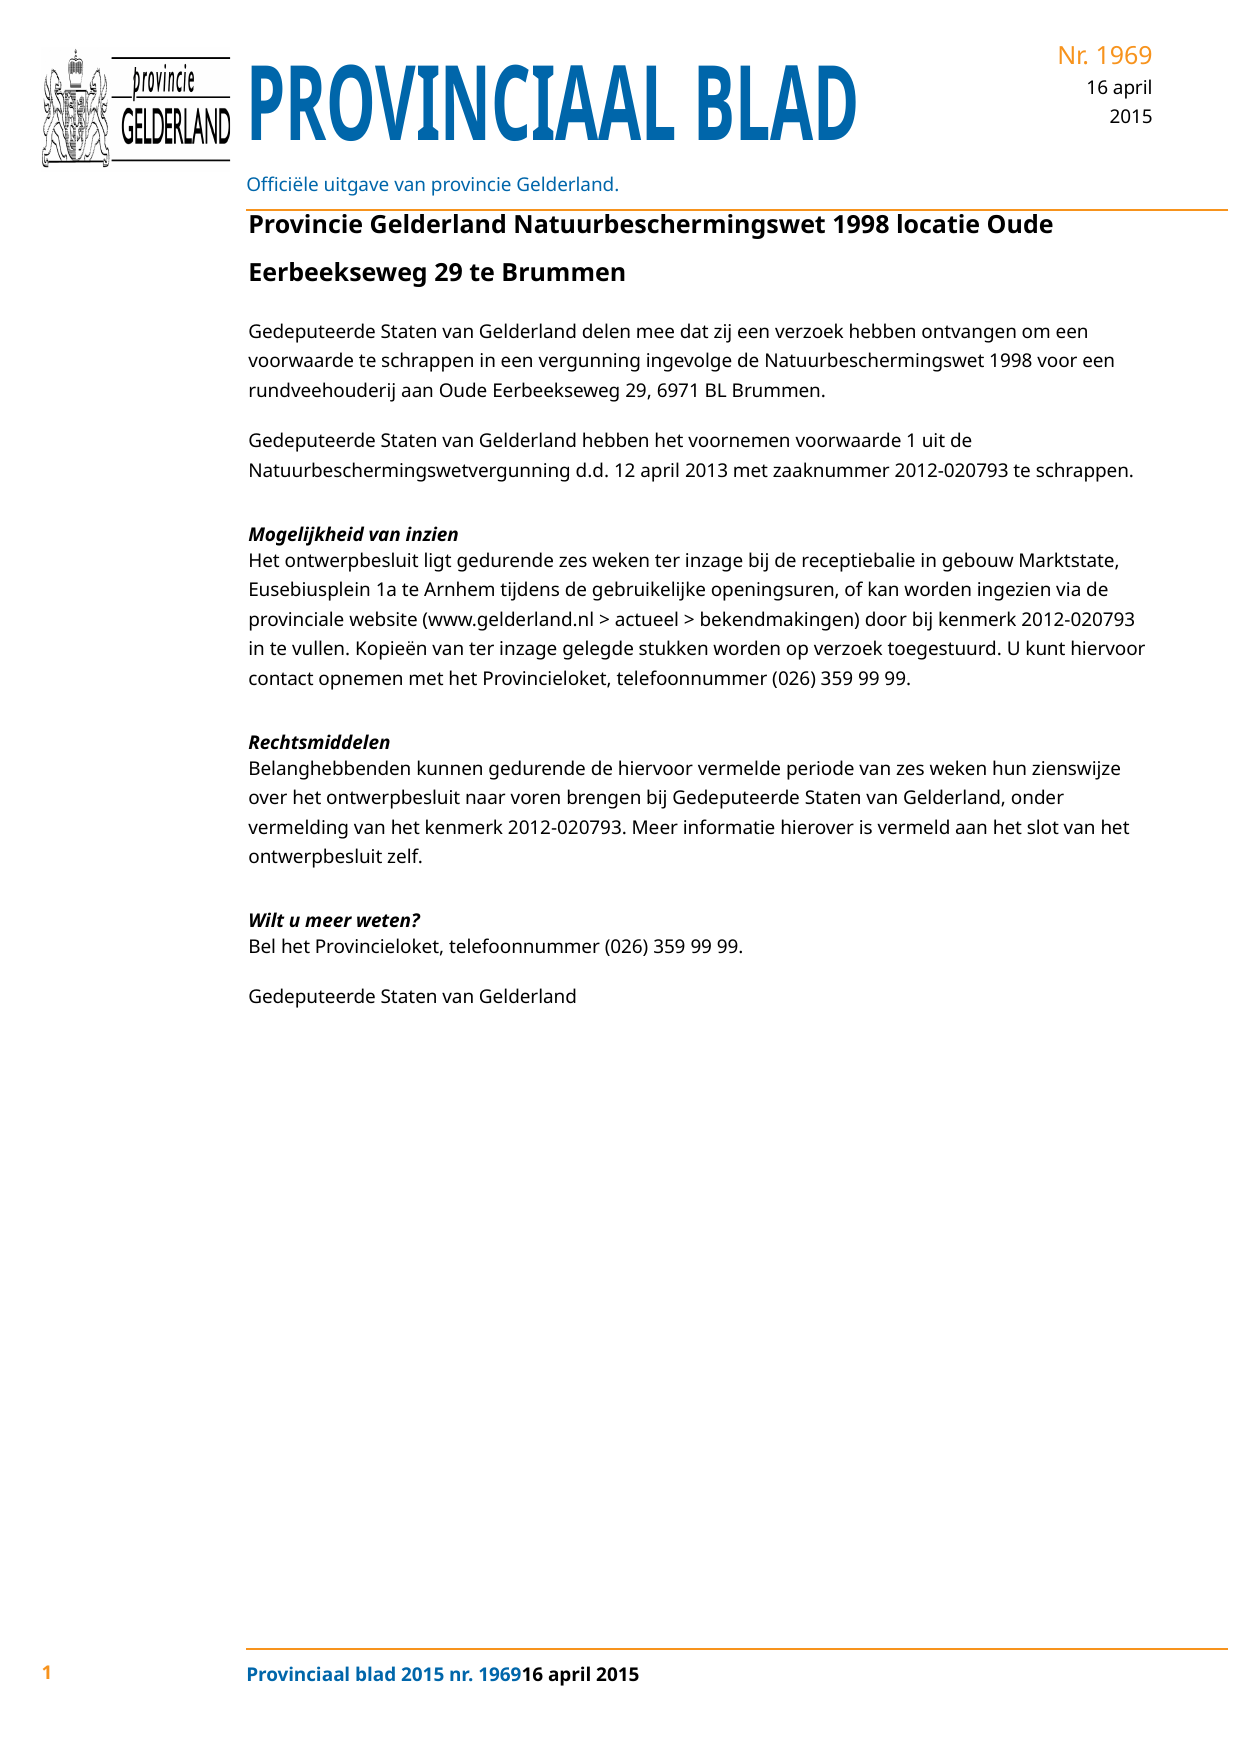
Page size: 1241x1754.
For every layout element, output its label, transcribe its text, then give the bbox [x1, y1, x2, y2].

text Rechtsmiddelen [248, 729, 1152, 755]
text Belanghebbenden kunnen gedurende de hiervoor vermelde periode van zes weken hun zienswijze over het ontwerpbesluit naar voren brengen bij Gedeputeerde Staten van Gelderland, onder vermelding van het kenmerk 2012-020793. Meer informatie hierover is vermeld aan het slot van het ontwerpbesluit zelf. [248, 755, 1152, 869]
text Gedeputeerde Staten van Gelderland hebben het voornemen voorwaarde 1 uit de Natuurbeschermingswetvergunning d.d. 12 april 2013 met zaaknummer 2012-020793 te schrappen. [248, 427, 1152, 483]
text Het ontwerpbesluit ligt gedurende zes weken ter inzage bij de receptiebalie in gebouw Marktstate, Eusebiusplein 1a te Arnhem tijdens de gebruikelijke openingsuren, of kan worden ingezien via de provinciale website (www.gelderland.nl > actueel > bekendmakingen) door bij kenmerk 2012-020793 in te vullen. Kopieën van ter inzage gelegde stukken worden op verzoek toegestuurd. U kunt hiervoor contact opnemen met het Provincieloket, telefoonnummer (026) 359 99 99. [248, 547, 1152, 691]
text Gedeputeerde Staten van Gelderland [248, 984, 1152, 1009]
text Mogelijkheid van inzien [248, 521, 1152, 547]
text Gedeputeerde Staten van Gelderland delen mee dat zij een verzoek hebben ontvangen om een voorwaarde te schrappen in een vergunning ingevolge de Natuurbeschermingswet 1998 voor een rundveehouderij aan Oude Eerbeekseweg 29, 6971 BL Brummen. [248, 318, 1152, 403]
text Wilt u meer weten? [248, 907, 1152, 933]
text Provincie Gelderland Natuurbeschermingswet 1998 locatie Oude Eerbeekseweg 29 te Brummen [248, 211, 1152, 288]
picture [41, 47, 231, 172]
text Bel het Provincieloket, telefoonnummer (026) 359 99 99. [248, 933, 1152, 959]
